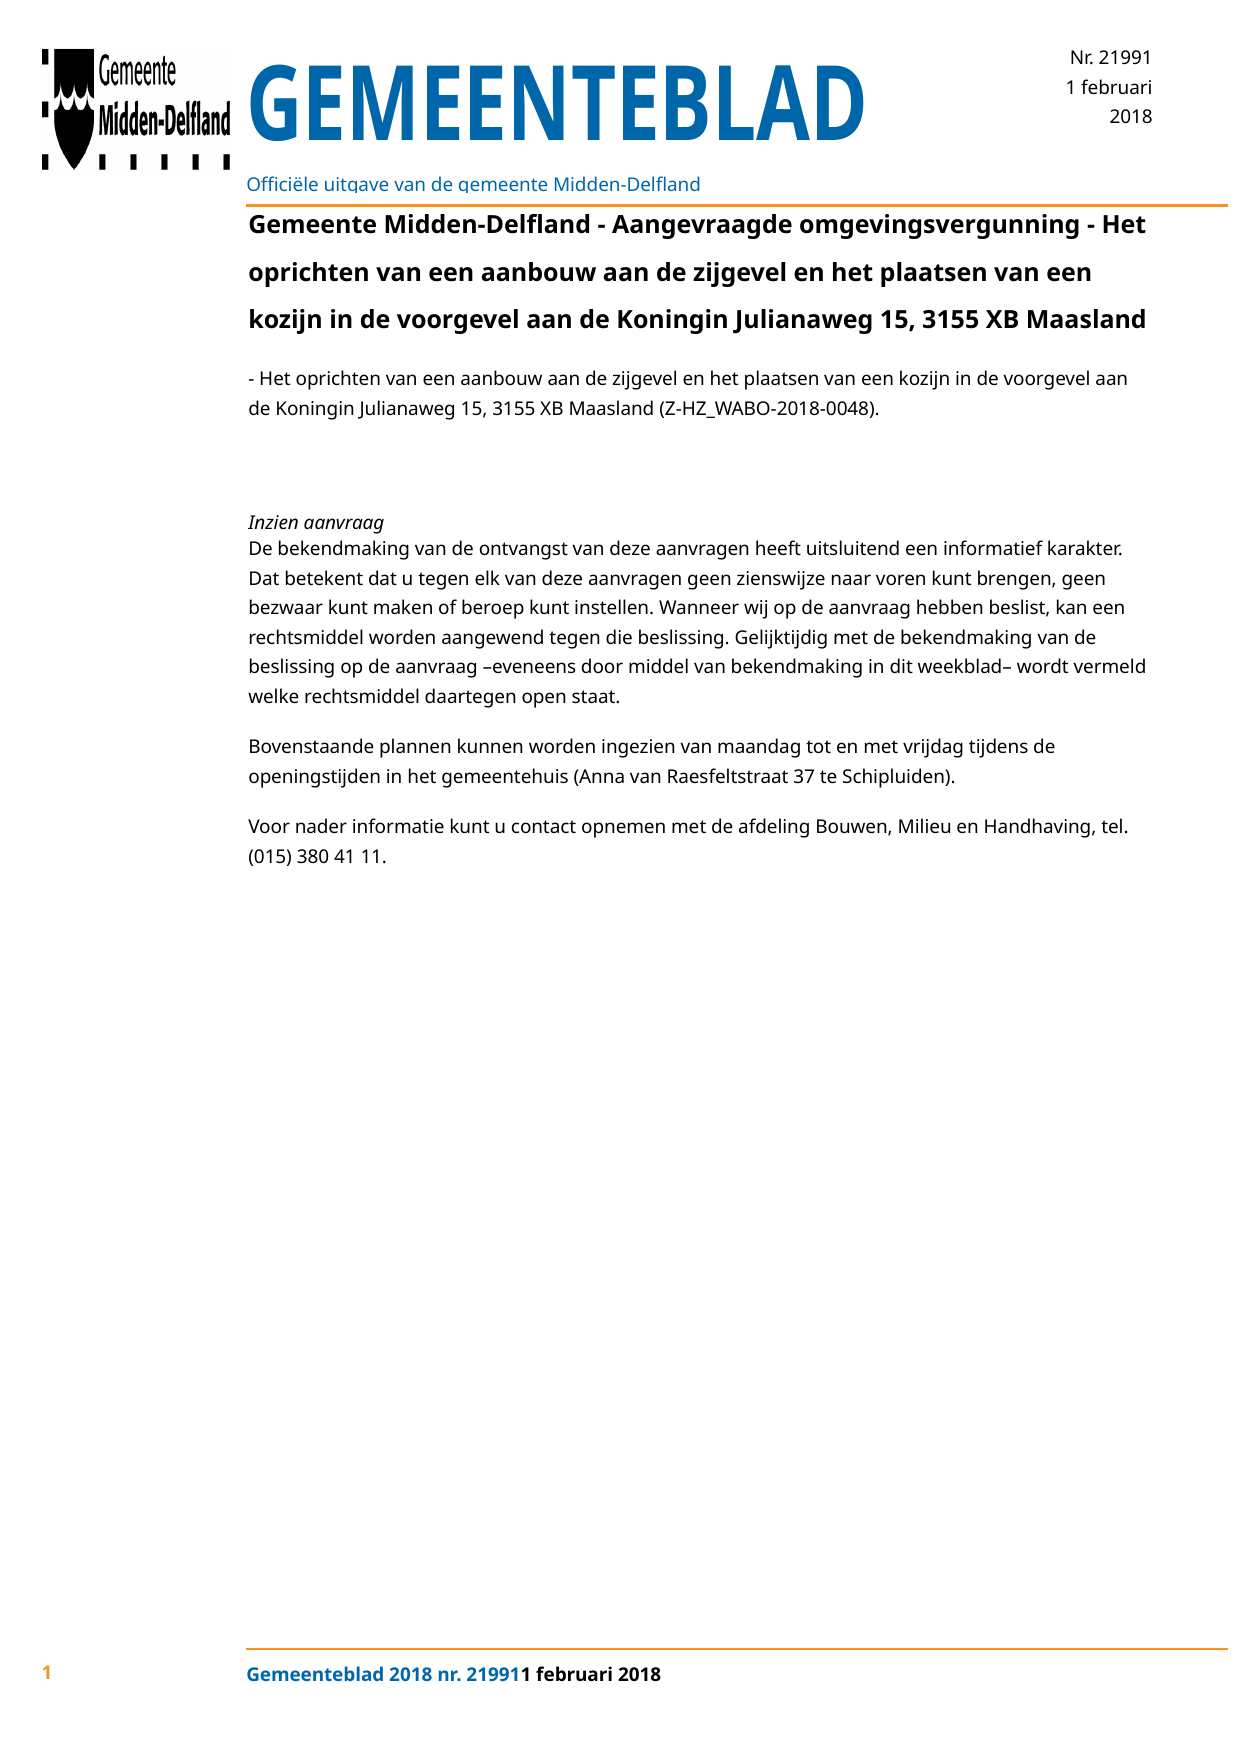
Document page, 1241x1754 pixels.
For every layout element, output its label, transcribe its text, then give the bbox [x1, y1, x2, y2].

text Gemeente Midden-Delfland - Aangevraagde omgevingsvergunning - Het oprichten van een aanbouw aan de zijgevel en het plaatsen van een kozijn in de voorgevel aan de Koningin Julianaweg 15, 3155 XB Maasland [248, 207, 1152, 336]
text Bovenstaande plannen kunnen worden ingezien van maandag tot en met vrijdag tijdens de openingstijden in het gemeentehuis (Anna van Raesfeltstraat 37 te Schipluiden). [248, 733, 1152, 789]
text - Het oprichten van een aanbouw aan de zijgevel en het plaatsen van een kozijn in de voorgevel aan de Koningin Julianaweg 15, 3155 XB Maasland (Z-HZ_WABO-2018-0048). [248, 366, 1152, 421]
text Inzien aanvraag [248, 509, 1152, 535]
text De bekendmaking van de ontvangst van deze aanvragen heeft uitsluitend een informatief karakter. Dat betekent dat u tegen elk van deze aanvragen geen zienswijze naar voren kunt brengen, geen bezwaar kunt maken of beroep kunt instellen. Wanneer wij op de aanvraag hebben beslist, kan een rechtsmiddel worden aangewend tegen die beslissing. Gelijktijdig met de bekendmaking van de beslissing op de aanvraag –eveneens door middel van bekendmaking in dit weekblad– wordt vermeld welke rechtsmiddel daartegen open staat. [248, 535, 1152, 709]
text Voor nader informatie kunt u contact opnemen met de afdeling Bouwen, Milieu en Handhaving, tel. (015) 380 41 11. [248, 813, 1152, 869]
picture [41, 47, 231, 172]
